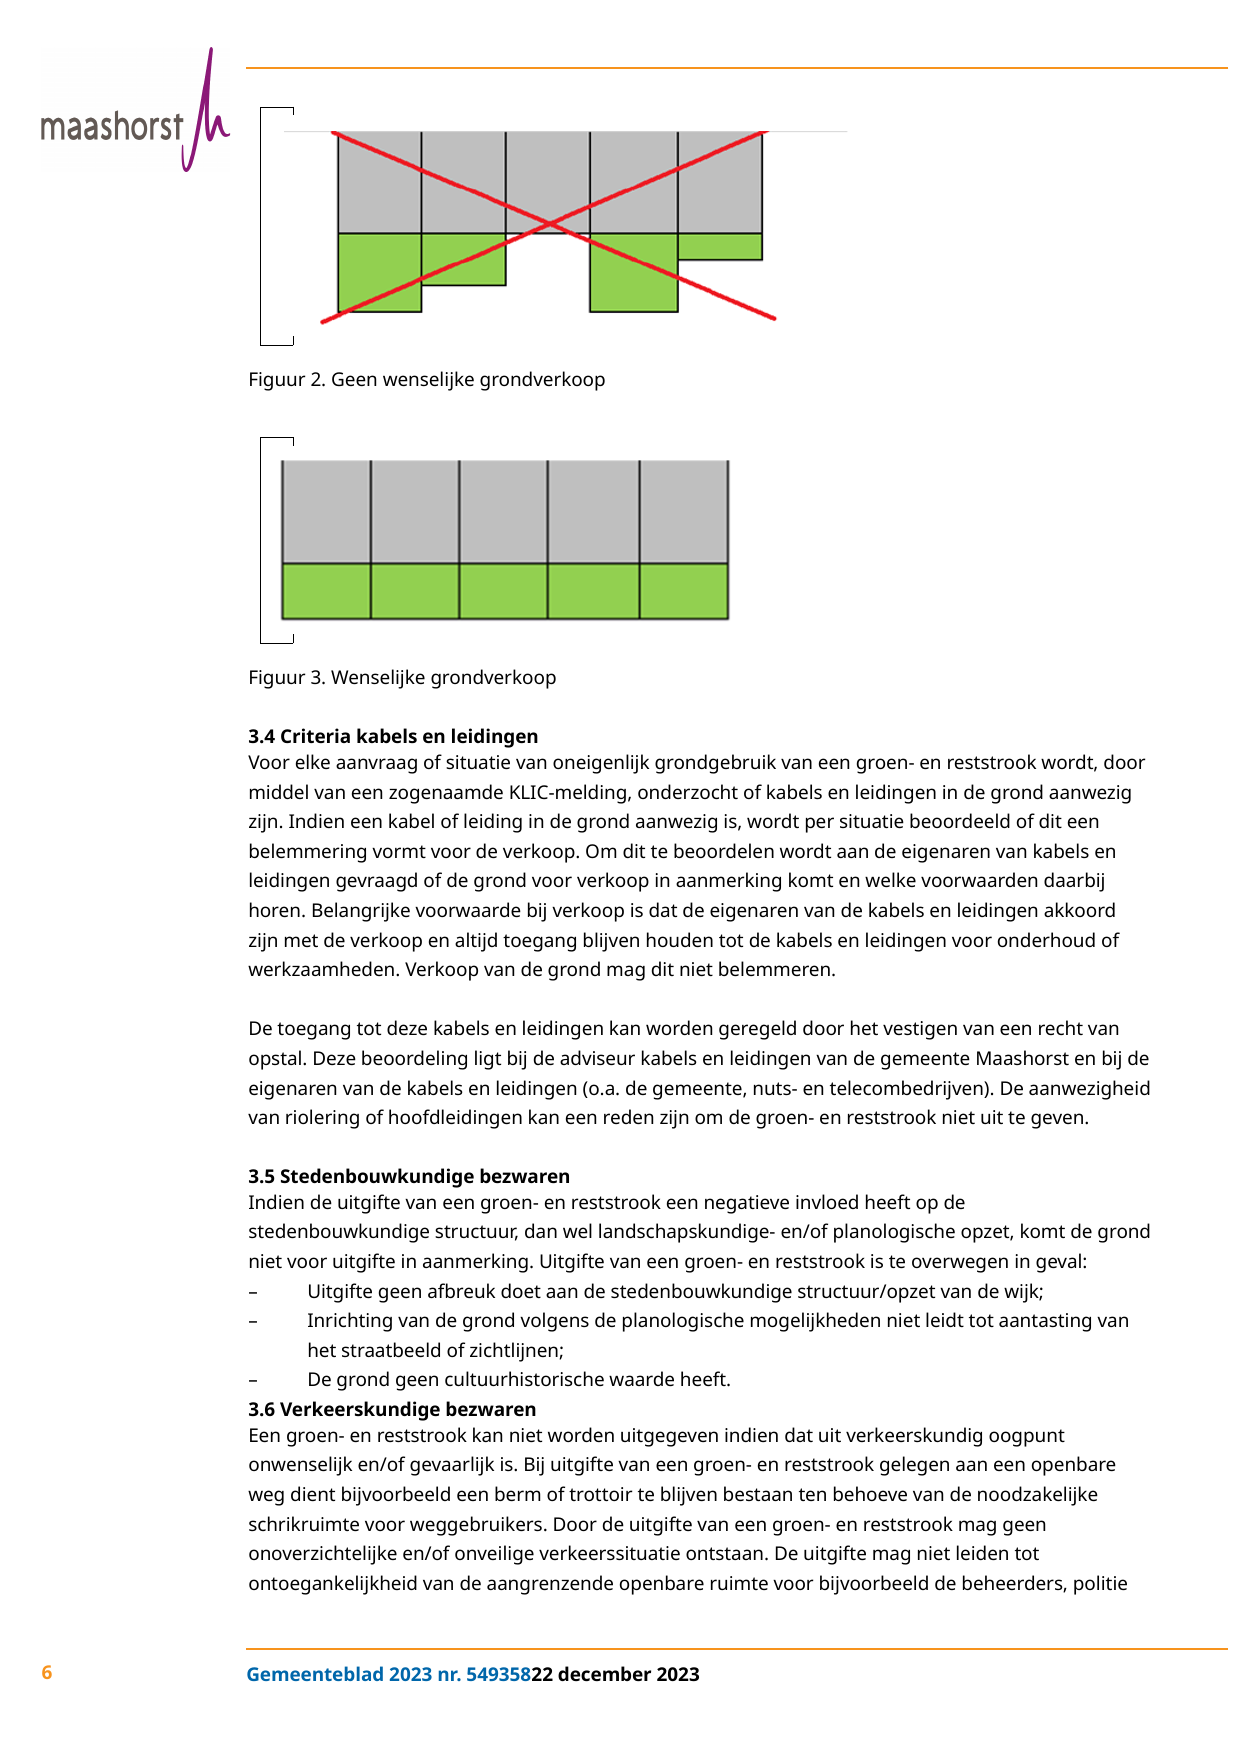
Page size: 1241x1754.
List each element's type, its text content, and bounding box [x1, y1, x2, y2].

text Figuur 3. Wenselijke grondverkoop [248, 664, 1152, 690]
picture [268, 446, 742, 634]
text Een groen- en reststrook kan niet worden uitgegeven indien dat uit verkeerskundig oogpunt onwenselijk en/of gevaarlijk is. Bij uitgifte van een groen- en reststrook gelegen aan een openbare weg dient bijvoorbeeld een berm of trottoir te blijven bestaan ten behoeve van de noodzakelijke schrikruimte voor weggebruikers. Door de uitgifte van een groen- en reststrook mag geen onoverzichtelijke en/of onveilige verkeerssituatie ontstaan. De uitgifte mag niet leiden tot ontoegankelijkheid van de aangrenzende openbare ruimte voor bijvoorbeeld de beheerders, politie [248, 1422, 1152, 1596]
text Voor elke aanvraag of situatie van oneigenlijk grondgebruik van een groen- en reststrook wordt, door middel van een zogenaamde KLIC-melding, onderzocht of kabels en leidingen in de grond aanwezig zijn. Indien een kabel of leiding in de grond aanwezig is, wordt per situatie beoordeeld of dit een belemmering vormt voor de verkoop. Om dit te beoordelen wordt aan de eigenaren van kabels en leidingen gevraagd of de grond voor verkoop in aanmerking komt en welke voorwaarden daarbij horen. Belangrijke voorwaarde bij verkoop is dat de eigenaren van de kabels en leidingen akkoord zijn met de verkoop en altijd toegang blijven houden tot de kabels en leidingen voor onderhoud of werkzaamheden. Verkoop van de grond mag dit niet belemmeren. [248, 749, 1152, 982]
text 3.6 Verkeerskundige bezwaren [248, 1396, 1152, 1422]
picture [41, 47, 231, 172]
text Figuur 2. Geen wenselijke grondverkoop [248, 366, 1152, 392]
list De grond geen cultuurhistorische waarde heeft. [248, 1367, 1152, 1392]
text Indien de uitgifte van een groen- en reststrook een negatieve invloed heeft op de stedenbouwkundige structuur, dan wel landschapskundige- en/of planologische opzet, komt de grond niet voor uitgifte in aanmerking. Uitgifte van een groen- en reststrook is te overwegen in geval: [248, 1189, 1152, 1274]
list Uitgifte geen afbreuk doet aan de stedenbouwkundige structuur/opzet van de wijk; [248, 1278, 1152, 1304]
text De toegang tot deze kabels en leidingen kan worden geregeld door het vestigen van een recht van opstal. Deze beoordeling ligt bij de adviseur kabels en leidingen van de gemeente Maashorst en bij de eigenaren van de kabels en leidingen (o.a. de gemeente, nuts- en telecombedrijven). De aanwezigheid van riolering of hoofdleidingen kan een reden zijn om de groen- en reststrook niet uit te geven. [248, 1016, 1152, 1130]
picture [268, 115, 860, 336]
text 3.4 Criteria kabels en leidingen [248, 723, 1152, 749]
list Inrichting van de grond volgens de planologische mogelijkheden niet leidt tot aantasting van het straatbeeld of zichtlijnen; [248, 1307, 1152, 1363]
text 3.5 Stedenbouwkundige bezwaren [248, 1163, 1152, 1189]
